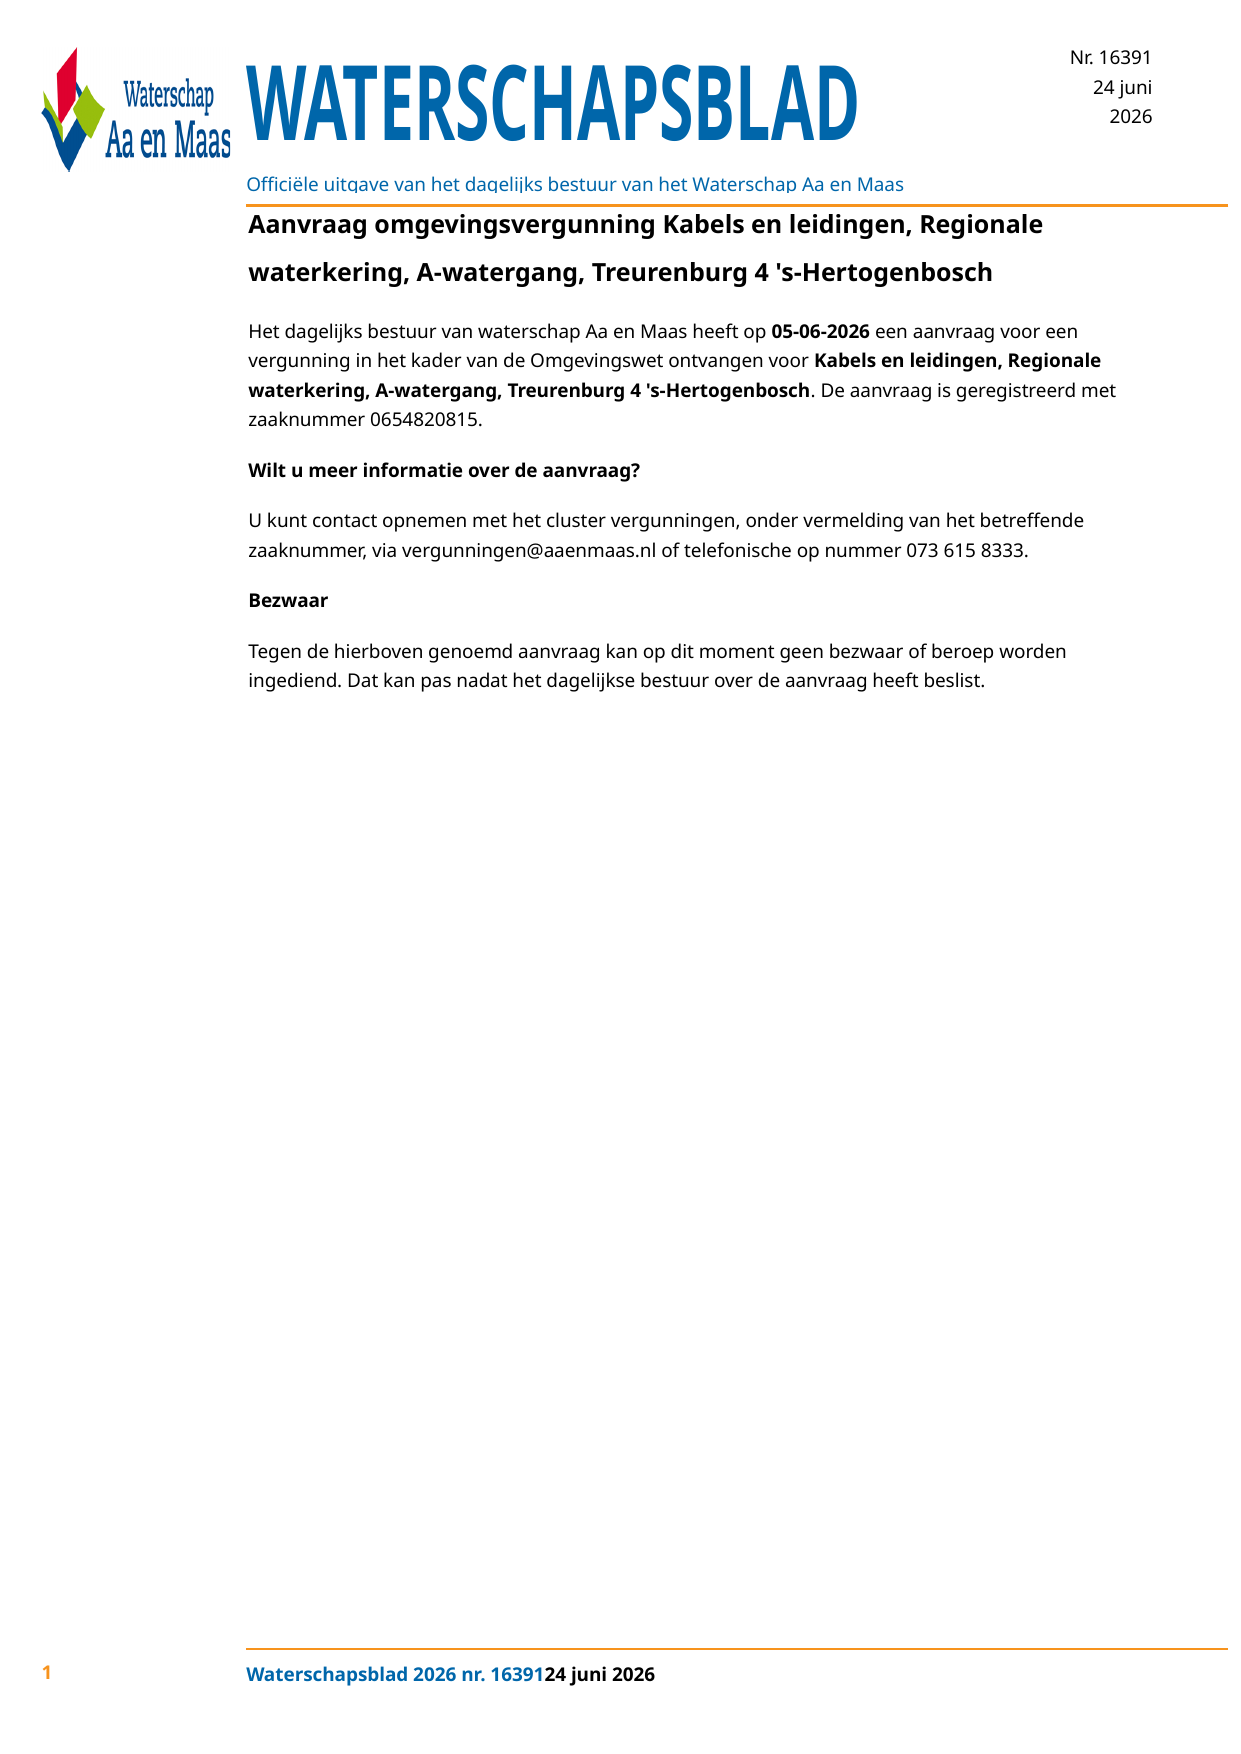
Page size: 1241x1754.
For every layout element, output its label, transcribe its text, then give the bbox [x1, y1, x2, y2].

text Het dagelijks bestuur van waterschap Aa en Maas heeft op 05-06-2026 een aanvraag voor een vergunning in het kader van de Omgevingswet ontvangen voor Kabels en leidingen, Regionale waterkering, A-watergang, Treurenburg 4 's-Hertogenbosch. De aanvraag is geregistreerd met zaaknummer 0654820815. [248, 318, 1152, 432]
text Wilt u meer informatie over de aanvraag? [248, 457, 1152, 483]
picture [41, 47, 231, 172]
text U kunt contact opnemen met het cluster vergunningen, onder vermelding van het betreffende zaaknummer, via vergunningen@aaenmaas.nl of telefonische op nummer 073 615 8333. [248, 507, 1152, 563]
text Aanvraag omgevingsvergunning Kabels en leidingen, Regionale waterkering, A-watergang, Treurenburg 4 's-Hertogenbosch [248, 207, 1152, 288]
text Bezwaar [248, 587, 1152, 613]
text Tegen de hierboven genoemd aanvraag kan op dit moment geen bezwaar of beroep worden ingediend. Dat kan pas nadat het dagelijkse bestuur over de aanvraag heeft beslist. [248, 638, 1152, 693]
